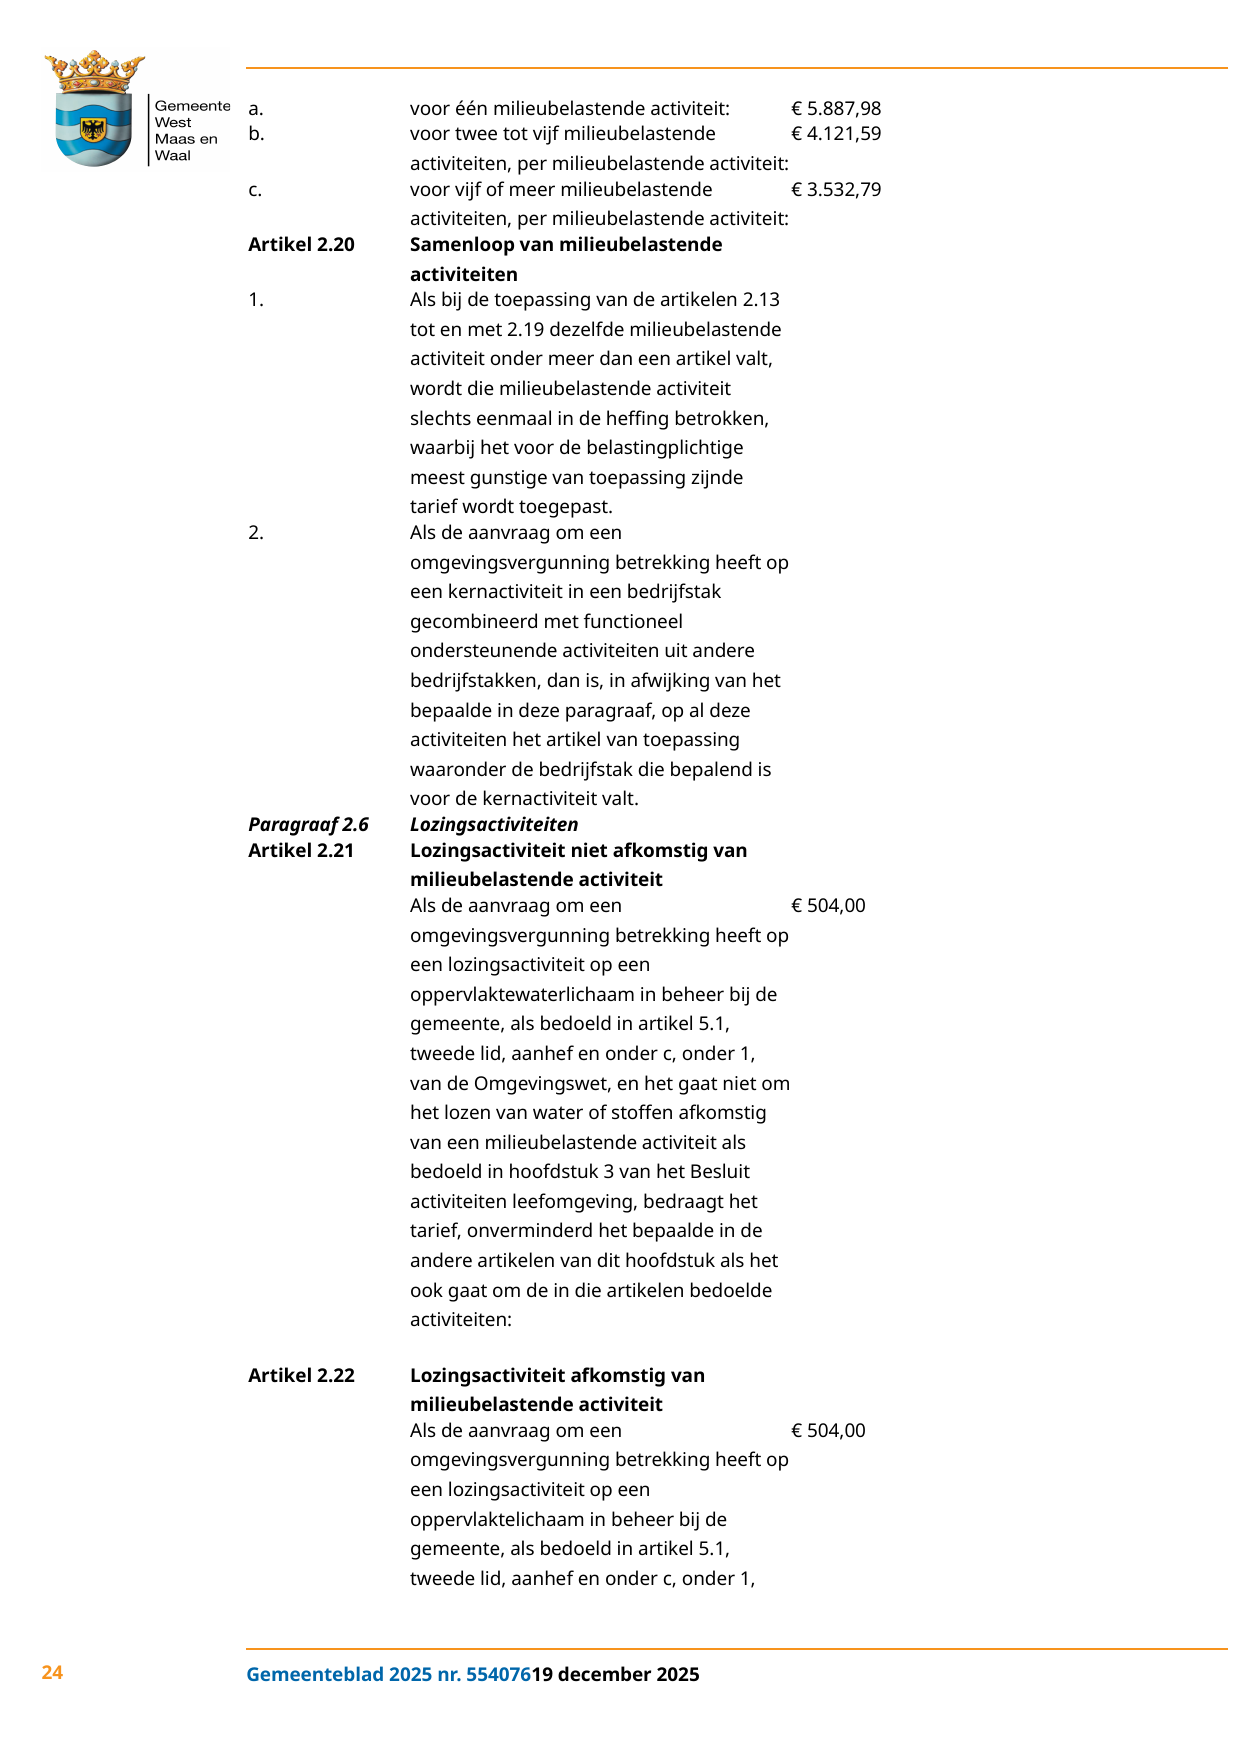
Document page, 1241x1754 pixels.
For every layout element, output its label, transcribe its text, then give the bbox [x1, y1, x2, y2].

table_cell Lozingsactiviteit afkomstig van milieubelastende activiteit [410, 1362, 791, 1417]
table_cell Artikel 2.22 [248, 1362, 410, 1417]
table_cell € 5.887,98 [791, 95, 1031, 121]
table_cell [791, 837, 1031, 892]
table_cell Samenloop van milieubelastende activiteiten [410, 231, 791, 286]
table_cell Artikel 2.20 [248, 231, 410, 286]
table_cell [791, 1362, 1031, 1417]
picture [41, 47, 231, 172]
table_cell Lozingsactiviteit niet afkomstig van milieubelastende activiteit [410, 837, 791, 892]
table_cell [791, 231, 1031, 286]
table_cell 1. [248, 286, 410, 519]
table_cell [248, 1417, 410, 1591]
table_cell [791, 286, 1031, 519]
table_cell € 504,00 [791, 892, 1031, 1362]
table_cell € 4.121,59 [791, 121, 1031, 176]
table_cell € 3.532,79 [791, 176, 1031, 231]
table_cell Paragraaf 2.6 [248, 811, 410, 837]
table_cell 2. [248, 519, 410, 811]
table_cell Lozingsactiviteiten [410, 811, 791, 837]
table_cell Als de aanvraag om een omgevingsvergunning betrekking heeft op een lozingsactiviteit op een oppervlaktelichaam in beheer bij de gemeente, als bedoeld in artikel 5.1, tweede lid, aanhef en onder c, onder 1, [410, 1417, 791, 1591]
table_cell voor vijf of meer milieubelastende activiteiten, per milieubelastende activiteit: [410, 176, 791, 231]
table_cell [791, 811, 1031, 837]
table_cell Als de aanvraag om een omgevingsvergunning betrekking heeft op een kernactiviteit in een bedrijfstak gecombineerd met functioneel ondersteunende activiteiten uit andere bedrijfstakken, dan is, in afwijking van het bepaalde in deze paragraaf, op al deze activiteiten het artikel van toepassing waaronder de bedrijfstak die bepalend is voor de kernactiviteit valt. [410, 519, 791, 811]
table_cell € 504,00 [791, 1417, 1031, 1591]
table_cell c. [248, 176, 410, 231]
table_cell a. [248, 95, 410, 121]
table_cell Als de aanvraag om een omgevingsvergunning betrekking heeft op een lozingsactiviteit op een oppervlaktewaterlichaam in beheer bij de gemeente, als bedoeld in artikel 5.1, tweede lid, aanhef en onder c, onder 1, van de Omgevingswet, en het gaat niet om het lozen van water of stoffen afkomstig van een milieubelastende activiteit als bedoeld in hoofdstuk 3 van het Besluit activiteiten leefomgeving, bedraagt het tarief, onverminderd het bepaalde in de andere artikelen van dit hoofdstuk als het ook gaat om de in die artikelen bedoelde activiteiten: [410, 892, 791, 1362]
table_cell [248, 892, 410, 1362]
table_cell Artikel 2.21 [248, 837, 410, 892]
table_cell b. [248, 121, 410, 176]
table_cell Als bij de toepassing van de artikelen 2.13 tot en met 2.19 dezelfde milieubelastende activiteit onder meer dan een artikel valt, wordt die milieubelastende activiteit slechts eenmaal in de heffing betrokken, waarbij het voor de belastingplichtige meest gunstige van toepassing zijnde tarief wordt toegepast. [410, 286, 791, 519]
table_cell voor twee tot vijf milieubelastende activiteiten, per milieubelastende activiteit: [410, 121, 791, 176]
table_cell [791, 519, 1031, 811]
table_cell voor één milieubelastende activiteit: [410, 95, 791, 121]
